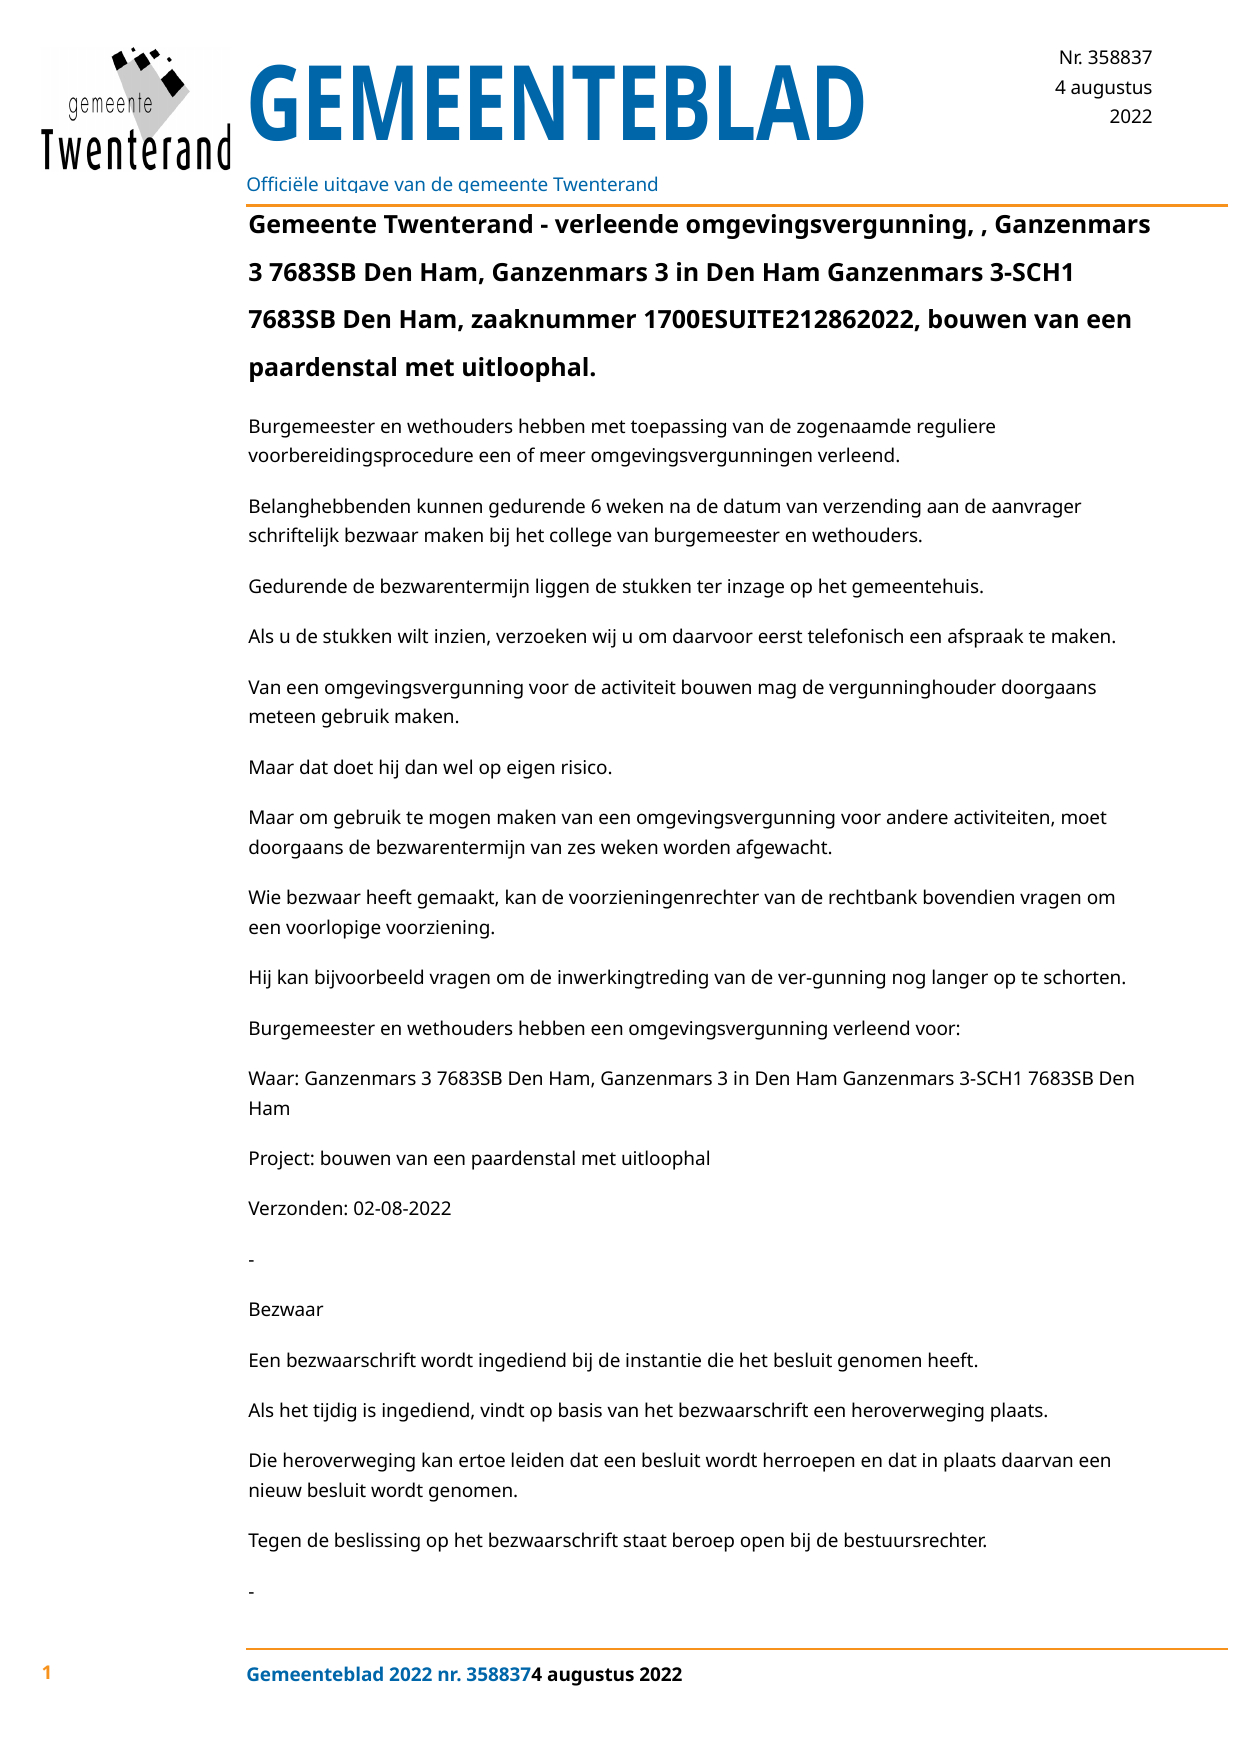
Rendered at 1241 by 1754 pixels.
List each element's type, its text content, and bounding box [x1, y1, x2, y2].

text Verzonden: 02-08-2022 [248, 1196, 1152, 1221]
text Die heroverweging kan ertoe leiden dat een besluit wordt herroepen en dat in plaats daarvan een nieuw besluit wordt genomen. [248, 1448, 1152, 1503]
text Burgemeester en wethouders hebben met toepassing van de zogenaamde reguliere voorbereidingsprocedure een of meer omgevingsvergunningen verleend. [248, 413, 1152, 468]
text Gedurende de bezwarentermijn liggen de stukken ter inzage op het gemeentehuis. [248, 573, 1152, 599]
text - [248, 1578, 1152, 1604]
text Maar dat doet hij dan wel op eigen risico. [248, 754, 1152, 780]
text Burgemeester en wethouders hebben een omgevingsvergunning verleend voor: [248, 1015, 1152, 1041]
text Waar: Ganzenmars 3 7683SB Den Ham, Ganzenmars 3 in Den Ham Ganzenmars 3-SCH1 7683SB Den Ham [248, 1065, 1152, 1121]
text Wie bezwaar heeft gemaakt, kan de voorzieningenrechter van de rechtbank bovendien vragen om een voorlopige voorziening. [248, 884, 1152, 940]
text - [248, 1246, 1152, 1272]
text Gemeente Twenterand - verleende omgevingsvergunning, , Ganzenmars 3 7683SB Den Ham, Ganzenmars 3 in Den Ham Ganzenmars 3-SCH1 7683SB Den Ham, zaaknummer 1700ESUITE212862022, bouwen van een paardenstal met uitloophal. [248, 207, 1152, 384]
picture [41, 47, 231, 172]
text Als u de stukken wilt inzien, verzoeken wij u om daarvoor eerst telefonisch een afspraak te maken. [248, 623, 1152, 649]
text Hij kan bijvoorbeeld vragen om de inwerkingtreding van de ver-gunning nog langer op te schorten. [248, 964, 1152, 990]
text Van een omgevingsvergunning voor de activiteit bouwen mag de vergunninghouder doorgaans meteen gebruik maken. [248, 674, 1152, 729]
text Belanghebbenden kunnen gedurende 6 weken na de datum van verzending aan de aanvrager schriftelijk bezwaar maken bij het college van burgemeester en wethouders. [248, 493, 1152, 548]
text Maar om gebruik te mogen maken van een omgevingsvergunning voor andere activiteiten, moet doorgaans de bezwarentermijn van zes weken worden afgewacht. [248, 804, 1152, 860]
text Bezwaar [248, 1296, 1152, 1322]
text Project: bouwen van een paardenstal met uitloophal [248, 1145, 1152, 1171]
text Als het tijdig is ingediend, vindt op basis van het bezwaarschrift een heroverweging plaats. [248, 1397, 1152, 1423]
text Een bezwaarschrift wordt ingediend bij de instantie die het besluit genomen heeft. [248, 1347, 1152, 1373]
text Tegen de beslissing op het bezwaarschrift staat beroep open bij de bestuursrechter. [248, 1528, 1152, 1553]
